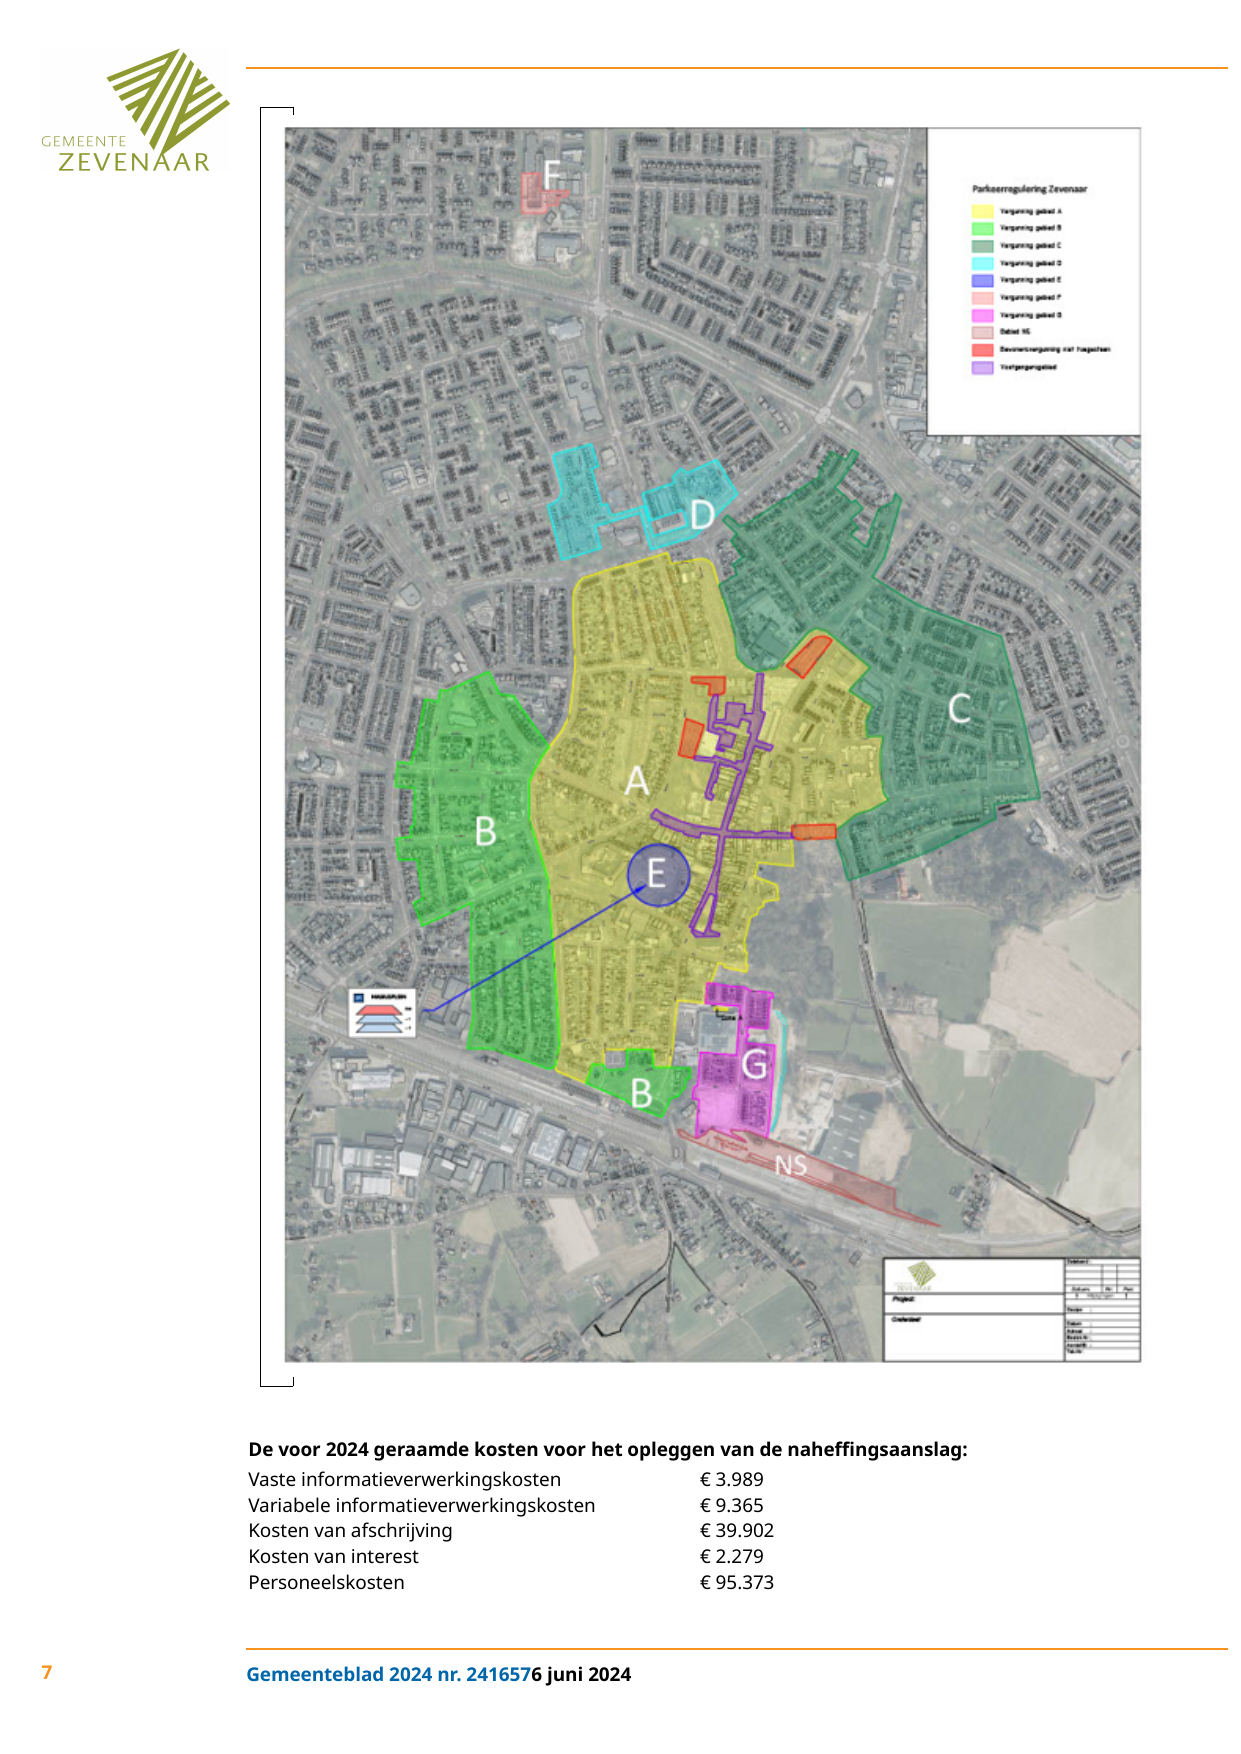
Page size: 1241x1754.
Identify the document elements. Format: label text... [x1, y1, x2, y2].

table_cell Kosten van afschrijving [248, 1518, 700, 1543]
table_cell € 2.279 [700, 1544, 1152, 1569]
table_cell € 39.902 [700, 1518, 1152, 1543]
table_cell Variabele informatieverwerkingskosten [248, 1492, 700, 1518]
table_header Vaste informatieverwerkingskosten [248, 1466, 700, 1492]
table_cell Kosten van interest [248, 1544, 700, 1569]
table_header € 3.989 [700, 1466, 1152, 1492]
table_cell Personeelskosten [248, 1569, 700, 1595]
picture [41, 47, 231, 172]
table_cell € 9.365 [700, 1492, 1152, 1518]
table_cell € 95.373 [700, 1569, 1152, 1595]
picture [268, 115, 1173, 1377]
text De voor 2024 geraamde kosten voor het opleggen van de naheffingsaanslag: [248, 1437, 1152, 1462]
